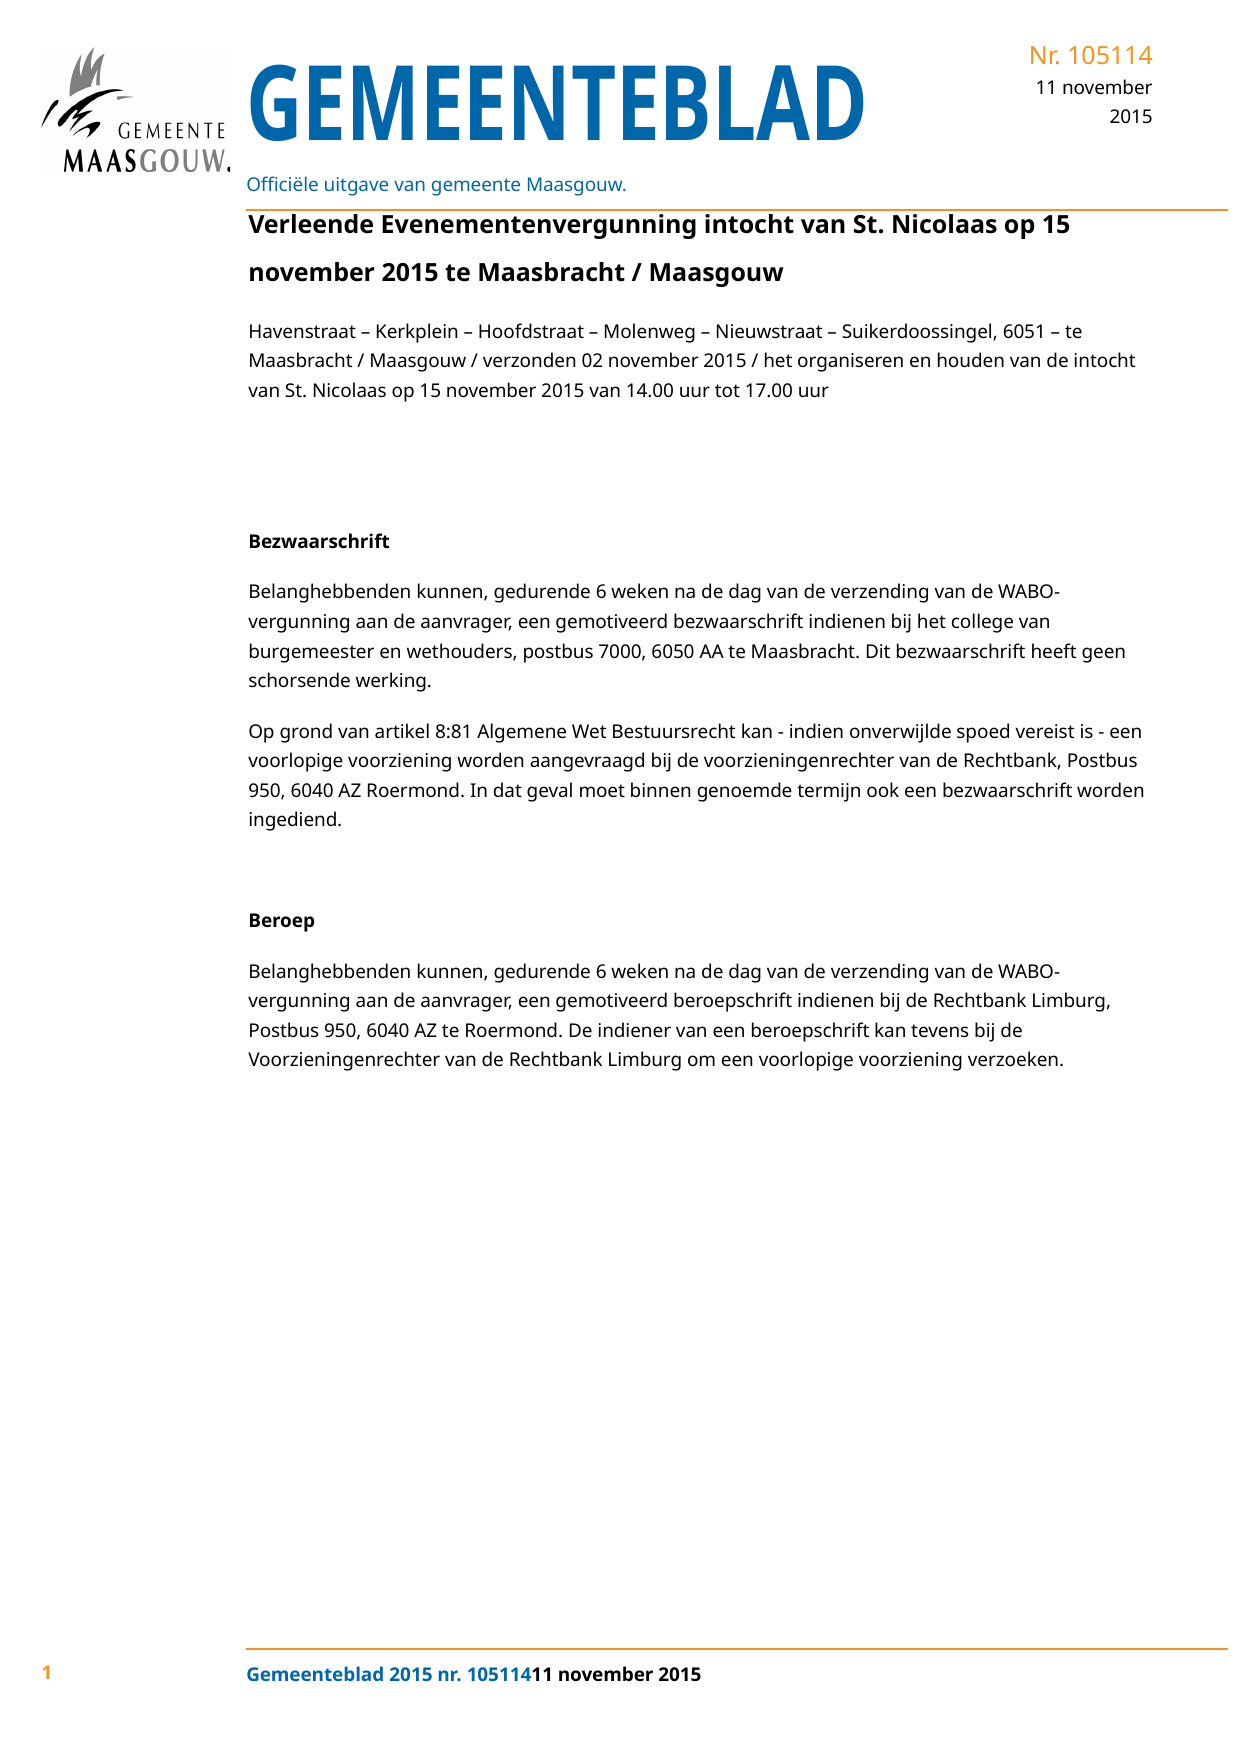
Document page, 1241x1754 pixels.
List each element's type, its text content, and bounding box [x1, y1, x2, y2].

text Belanghebbenden kunnen, gedurende 6 weken na de dag van de verzending van de WABO-vergunning aan de aanvrager, een gemotiveerd bezwaarschrift indienen bij het college van burgemeester en wethouders, postbus 7000, 6050 AA te Maasbracht. Dit bezwaarschrift heeft geen schorsende werking. [248, 579, 1152, 693]
text Verleende Evenementenvergunning intocht van St. Nicolaas op 15 november 2015 te Maasbracht / Maasgouw [248, 211, 1152, 288]
text Bezwaarschrift [248, 528, 1152, 554]
text Havenstraat – Kerkplein – Hoofdstraat – Molenweg – Nieuwstraat – Suikerdoossingel, 6051 – te Maasbracht / Maasgouw / verzonden 02 november 2015 / het organiseren en houden van de intocht van St. Nicolaas op 15 november 2015 van 14.00 uur tot 17.00 uur [248, 318, 1152, 403]
text Op grond van artikel 8:81 Algemene Wet Bestuursrecht kan - indien onverwijlde spoed vereist is - een voorlopige voorziening worden aangevraagd bij de voorzieningenrechter van de Rechtbank, Postbus 950, 6040 AZ Roermond. In dat geval moet binnen genoemde termijn ook een bezwaarschrift worden ingediend. [248, 718, 1152, 832]
text Belanghebbenden kunnen, gedurende 6 weken na de dag van de verzending van de WABO-vergunning aan de aanvrager, een gemotiveerd beroepschrift indienen bij de Rechtbank Limburg, Postbus 950, 6040 AZ te Roermond. De indiener van een beroepschrift kan tevens bij de Voorzieningenrechter van de Rechtbank Limburg om een voorlopige voorziening verzoeken. [248, 958, 1152, 1072]
text Beroep [248, 907, 1152, 933]
picture [41, 47, 231, 172]
